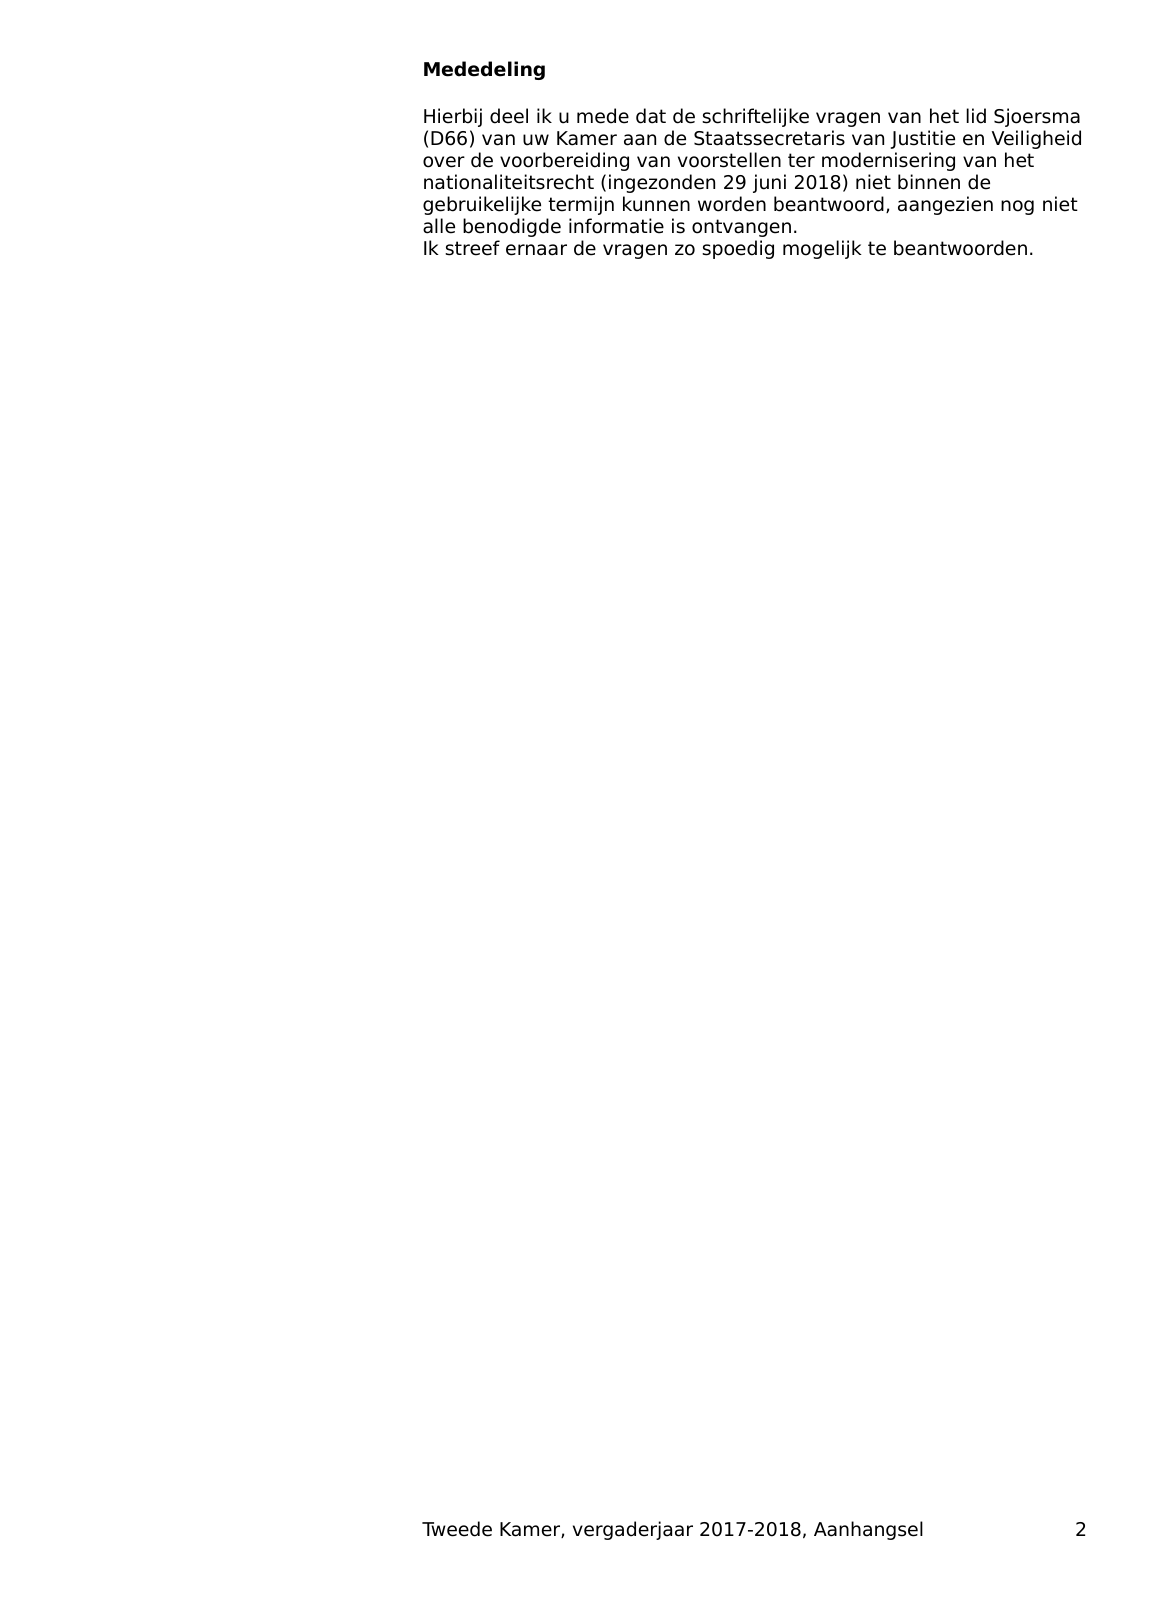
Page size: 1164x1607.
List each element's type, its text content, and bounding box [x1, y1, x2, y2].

subtitle Mededeling [422, 59, 1087, 81]
text Ik streef ernaar de vragen zo spoedig mogelijk te beantwoorden. [422, 238, 1087, 260]
text Hierbij deel ik u mede dat de schriftelijke vragen van het lid Sjoersma (D66) van uw Kamer aan de Staatssecretaris van Justitie en Veiligheid over de voorbereiding van voorstellen ter modernisering van het nationaliteitsrecht (ingezonden 29 juni 2018) niet binnen de gebruikelijke termijn kunnen worden beantwoord, aangezien nog niet alle benodigde informatie is ontvangen. [422, 106, 1087, 238]
